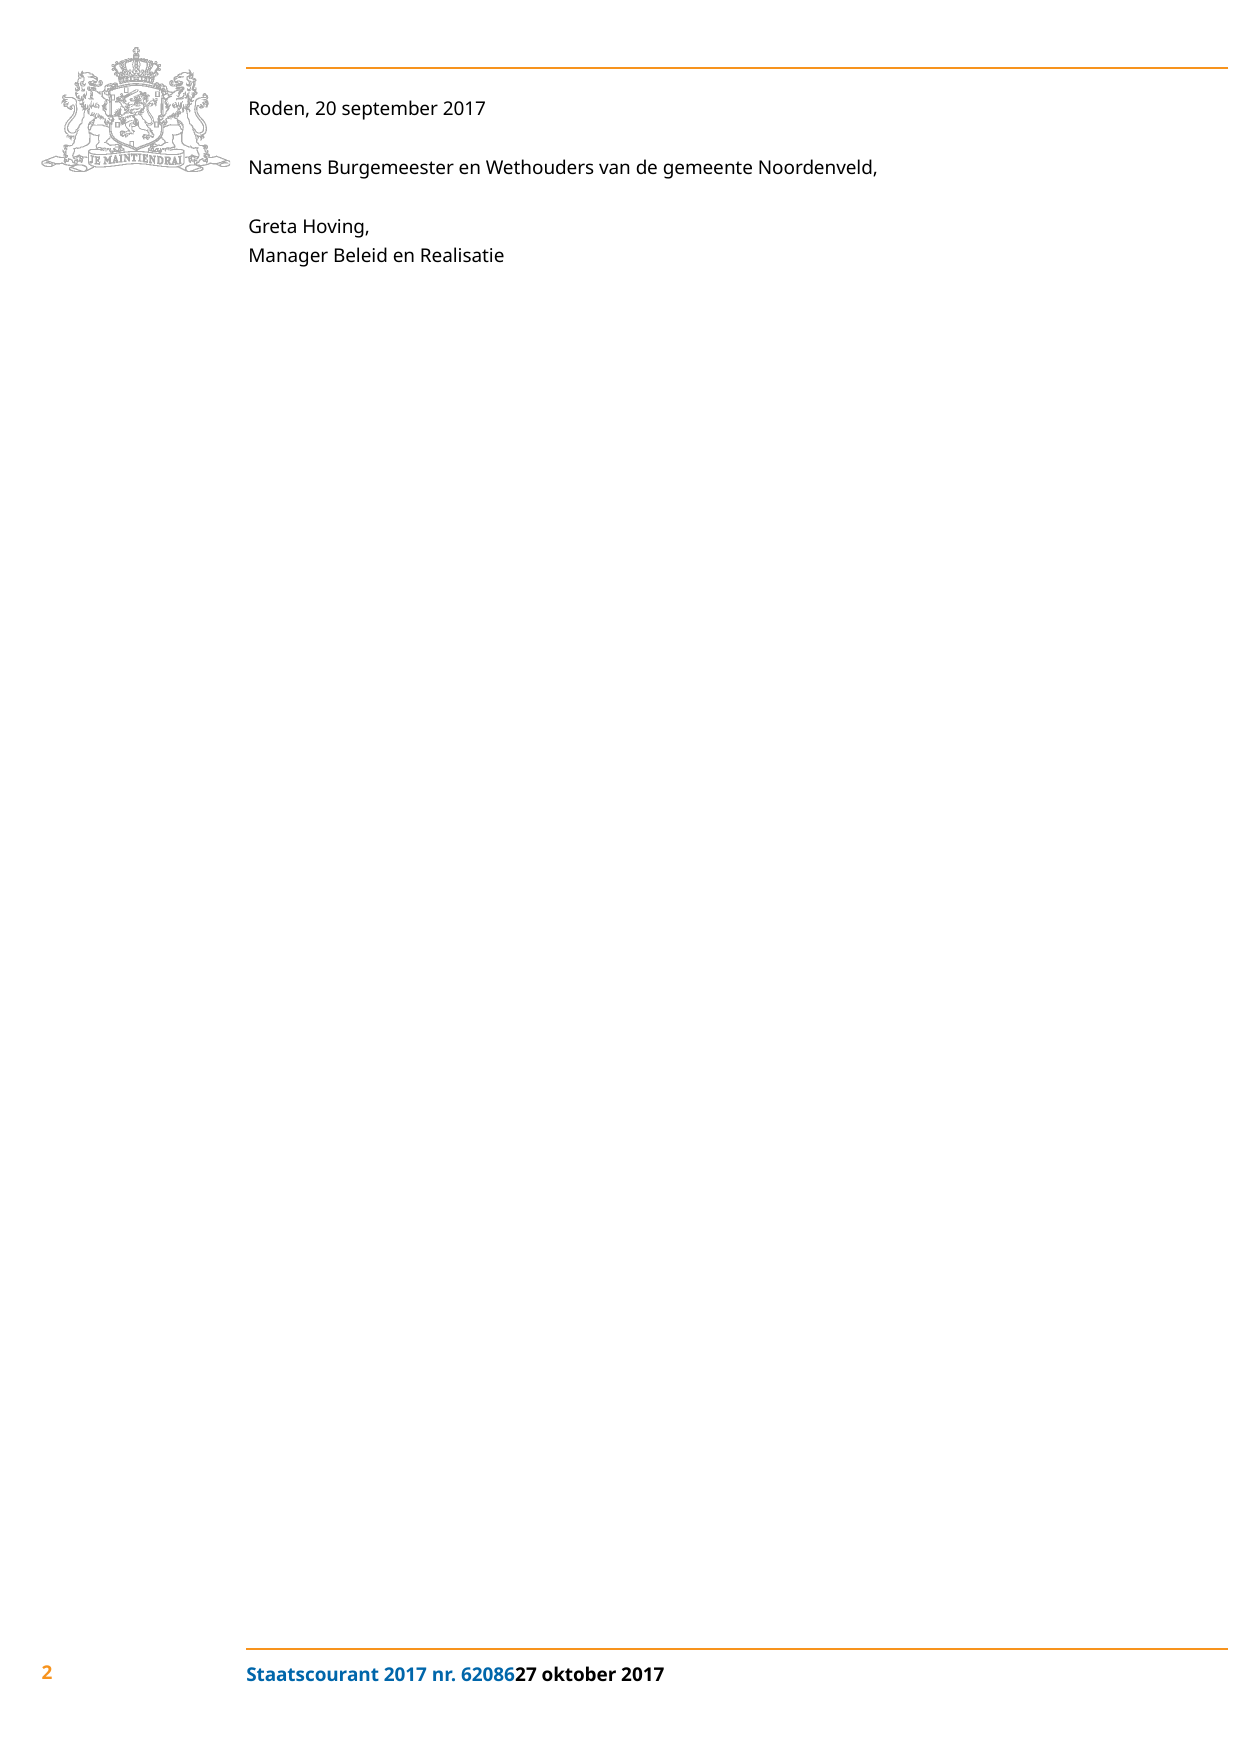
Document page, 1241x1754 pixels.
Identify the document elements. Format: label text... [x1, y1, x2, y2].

text Greta Hoving, [248, 213, 1152, 239]
text Roden, 20 september 2017 [248, 95, 1152, 121]
text Manager Beleid en Realisatie [248, 243, 1152, 268]
text Namens Burgemeester en Wethouders van de gemeente Noordenveld, [248, 154, 1152, 180]
picture [41, 47, 231, 172]
